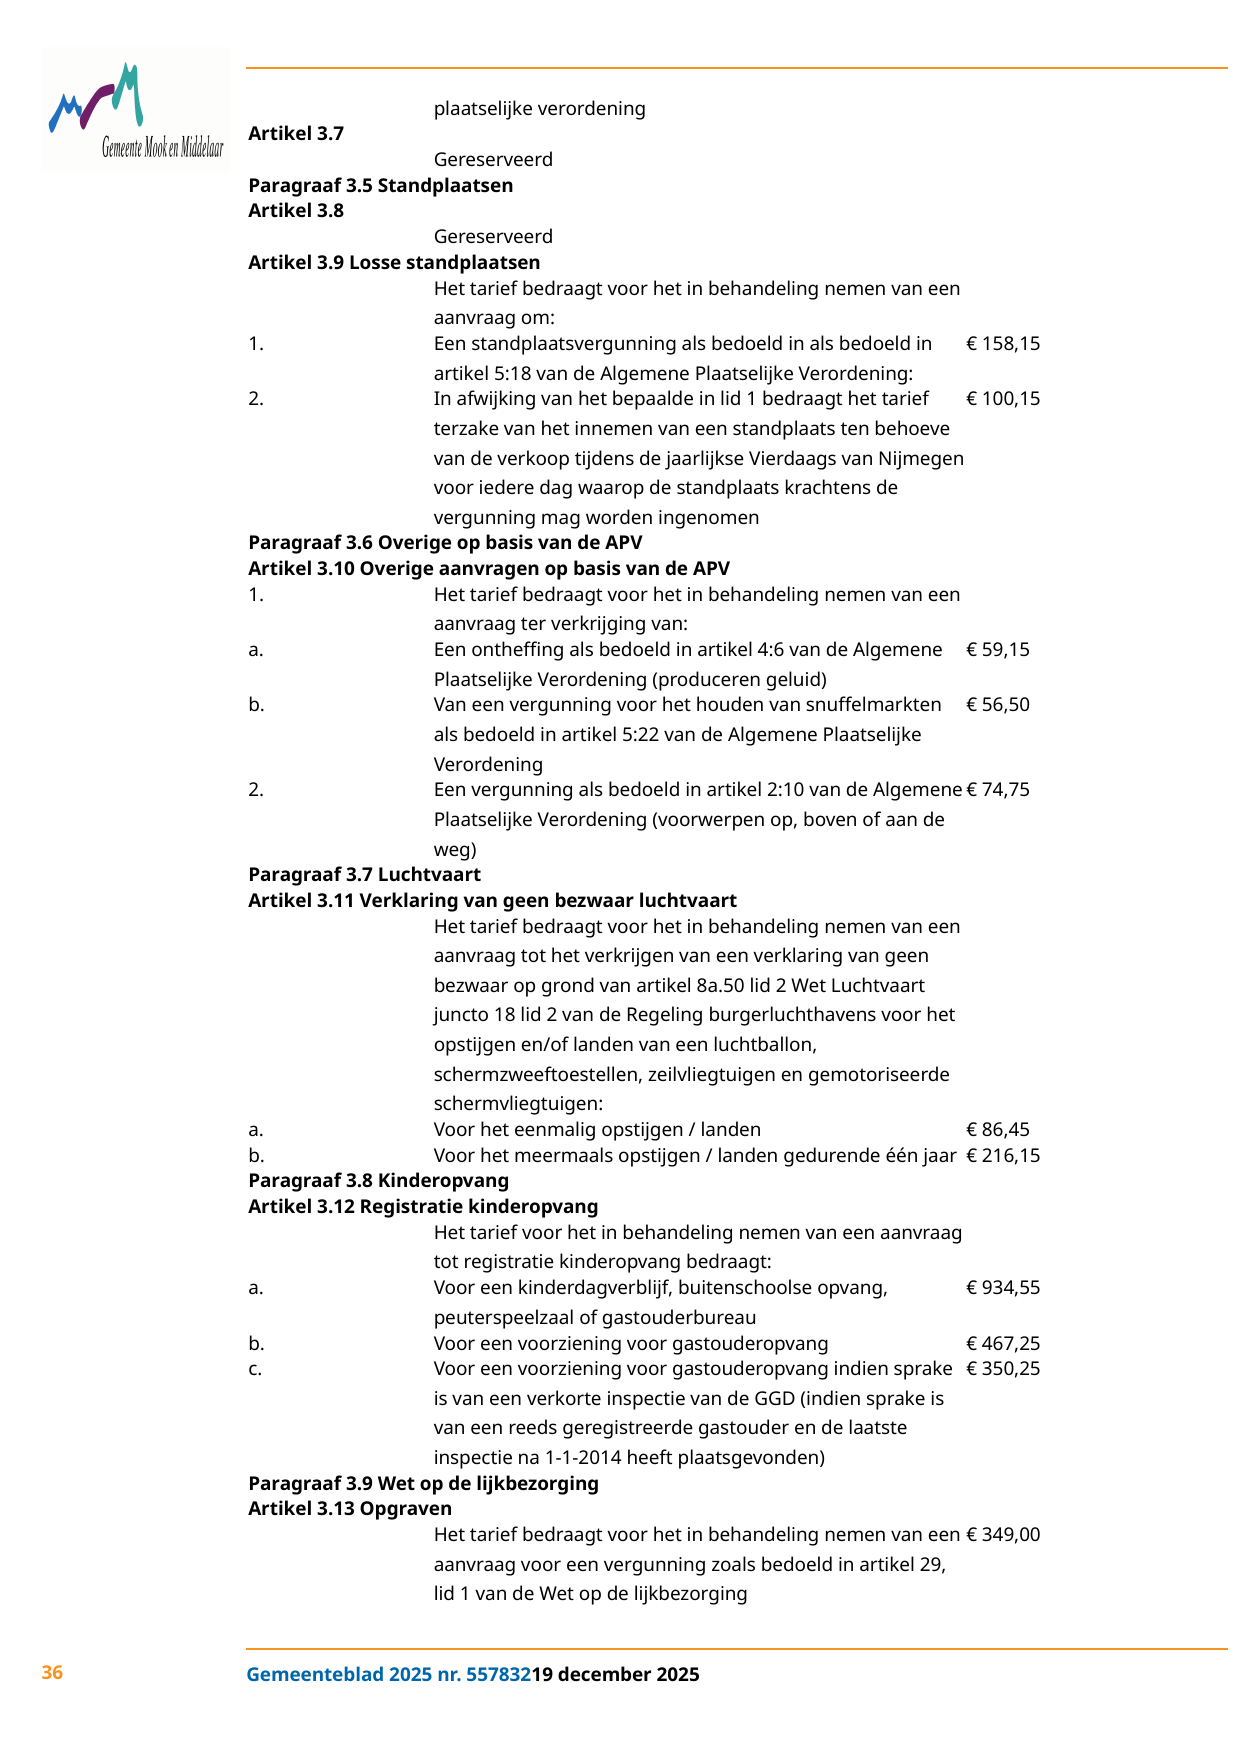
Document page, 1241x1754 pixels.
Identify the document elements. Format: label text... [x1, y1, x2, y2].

table_cell b. [248, 1330, 433, 1355]
table_cell b. [248, 1142, 433, 1168]
table_cell Voor een voorziening voor gastouderopvang indien sprake is van een verkorte inspectie van de GGD (indien sprake is van een reeds geregistreerde gastouder en de laatste inspectie na 1-1-2014 heeft plaatsgevonden) [434, 1355, 966, 1470]
table_cell Voor het meermaals opstijgen / landen gedurende één jaar [434, 1142, 966, 1168]
table_cell [966, 95, 1152, 121]
table_cell Paragraaf 3.5 Standplaatsen [248, 172, 1152, 198]
table_cell € 158,15 [966, 330, 1152, 386]
table_cell Een vergunning als bedoeld in artikel 2:10 van de Algemene Plaatselijke Verordening (voorwerpen op, boven of aan de weg) [434, 777, 966, 861]
table_cell 2. [248, 386, 433, 529]
table_cell € 86,45 [966, 1116, 1152, 1142]
table_cell Gereserveerd [434, 224, 966, 249]
table_cell Het tarief voor het in behandeling nemen van een aanvraag tot registratie kinderopvang bedraagt: [434, 1219, 966, 1274]
table_cell Gereserveerd [434, 146, 966, 172]
table_cell Artikel 3.8 [248, 198, 1152, 223]
table_cell [248, 1521, 433, 1606]
table_cell € 74,75 [966, 777, 1152, 861]
table_cell Artikel 3.11 Verklaring van geen bezwaar luchtvaart [248, 887, 1152, 913]
table_cell a. [248, 636, 433, 692]
table_cell [966, 146, 1152, 172]
table_cell [966, 224, 1152, 249]
table_cell b. [248, 692, 433, 777]
table_cell [248, 146, 433, 172]
table_cell Paragraaf 3.6 Overige op basis van de APV [248, 530, 1152, 555]
table_cell € 56,50 [966, 692, 1152, 777]
table_cell € 934,55 [966, 1274, 1152, 1330]
table_cell Artikel 3.12 Registratie kinderopvang [248, 1193, 1152, 1219]
table_cell Een ontheffing als bedoeld in artikel 4:6 van de Algemene Plaatselijke Verordening (produceren geluid) [434, 636, 966, 692]
table_cell [248, 275, 433, 330]
table_cell Artikel 3.7 [248, 121, 1152, 146]
table_cell 1. [248, 330, 433, 386]
table_cell Paragraaf 3.7 Luchtvaart [248, 861, 1152, 887]
table_cell [966, 581, 1152, 636]
table_cell Voor het eenmalig opstijgen / landen [434, 1116, 966, 1142]
table_cell Paragraaf 3.8 Kinderopvang [248, 1168, 1152, 1193]
table_cell Paragraaf 3.9 Wet op de lijkbezorging [248, 1470, 1152, 1496]
table_cell 1. [248, 581, 433, 636]
table_cell € 100,15 [966, 386, 1152, 529]
table_cell [966, 275, 1152, 330]
table_cell 2. [248, 777, 433, 861]
table_cell € 350,25 [966, 1355, 1152, 1470]
table_cell Artikel 3.9 Losse standplaatsen [248, 249, 1152, 275]
table_cell Voor een kinderdagverblijf, buitenschoolse opvang, peuterspeelzaal of gastouderbureau [434, 1274, 966, 1330]
picture [41, 47, 231, 172]
table_cell Het tarief bedraagt voor het in behandeling nemen van een aanvraag tot het verkrijgen van een verklaring van geen bezwaar op grond van artikel 8a.50 lid 2 Wet Luchtvaart juncto 18 lid 2 van de Regeling burgerluchthavens voor het opstijgen en/of landen van een luchtballon, schermzweeftoestellen, zeilvliegtuigen en gemotoriseerde schermvliegtuigen: [434, 913, 966, 1116]
table_cell Artikel 3.10 Overige aanvragen op basis van de APV [248, 555, 1152, 581]
table_cell € 216,15 [966, 1142, 1152, 1168]
table_cell Het tarief bedraagt voor het in behandeling nemen van een aanvraag voor een vergunning zoals bedoeld in artikel 29, lid 1 van de Wet op de lijkbezorging [434, 1521, 966, 1606]
table_cell c. [248, 1355, 433, 1470]
table_cell Het tarief bedraagt voor het in behandeling nemen van een aanvraag om: [434, 275, 966, 330]
table_cell [248, 1219, 433, 1274]
table_cell [966, 1219, 1152, 1274]
table_cell € 59,15 [966, 636, 1152, 692]
table_cell Voor een voorziening voor gastouderopvang [434, 1330, 966, 1355]
table_cell € 349,00 [966, 1521, 1152, 1606]
table_cell plaatselijke verordening [434, 95, 966, 121]
table_cell Een standplaatsvergunning als bedoeld in als bedoeld in artikel 5:18 van de Algemene Plaatselijke Verordening: [434, 330, 966, 386]
table_cell a. [248, 1274, 433, 1330]
table_cell [966, 913, 1152, 1116]
table_cell [248, 913, 433, 1116]
table_cell € 467,25 [966, 1330, 1152, 1355]
table_cell a. [248, 1116, 433, 1142]
table_cell In afwijking van het bepaalde in lid 1 bedraagt het tarief terzake van het innemen van een standplaats ten behoeve van de verkoop tijdens de jaarlijkse Vierdaags van Nijmegen voor iedere dag waarop de standplaats krachtens de vergunning mag worden ingenomen [434, 386, 966, 529]
table_cell Artikel 3.13 Opgraven [248, 1496, 1152, 1521]
table_cell [248, 224, 433, 249]
table_cell Het tarief bedraagt voor het in behandeling nemen van een aanvraag ter verkrijging van: [434, 581, 966, 636]
table_cell [248, 95, 433, 121]
table_cell Van een vergunning voor het houden van snuffelmarkten als bedoeld in artikel 5:22 van de Algemene Plaatselijke Verordening [434, 692, 966, 777]
